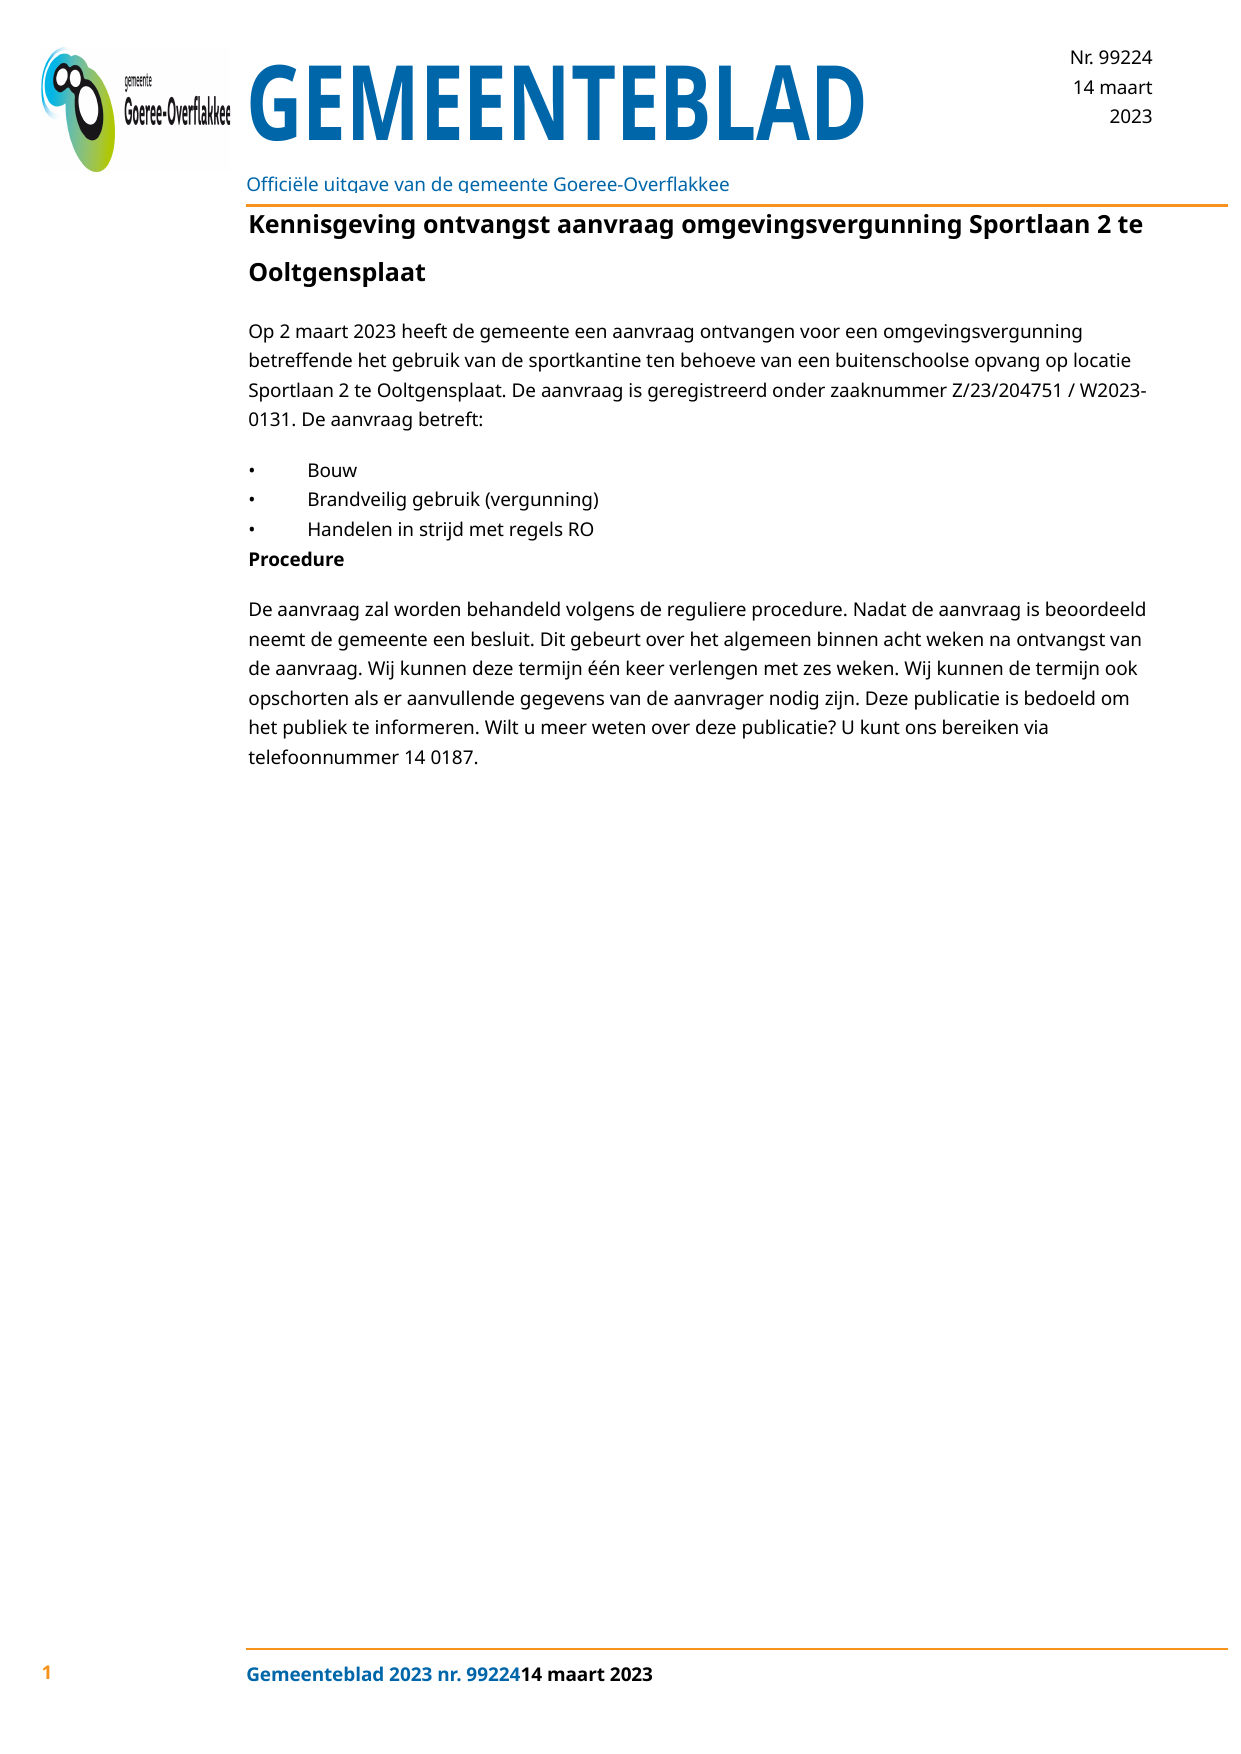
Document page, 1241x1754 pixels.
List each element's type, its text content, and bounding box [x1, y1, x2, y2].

text Procedure [248, 546, 1152, 572]
picture [41, 47, 231, 172]
text Kennisgeving ontvangst aanvraag omgevingsvergunning Sportlaan 2 te Ooltgensplaat [248, 207, 1152, 288]
text Op 2 maart 2023 heeft de gemeente een aanvraag ontvangen voor een omgevingsvergunning betreffende het gebruik van de sportkantine ten behoeve van een buitenschoolse opvang op locatie Sportlaan 2 te Ooltgensplaat. De aanvraag is geregistreerd onder zaaknummer Z/23/204751 / W2023-0131. De aanvraag betreft: [248, 318, 1152, 432]
text De aanvraag zal worden behandeld volgens de reguliere procedure. Nadat de aanvraag is beoordeeld neemt de gemeente een besluit. Dit gebeurt over het algemeen binnen acht weken na ontvangst van de aanvraag. Wij kunnen deze termijn één keer verlengen met zes weken. Wij kunnen de termijn ook opschorten als er aanvullende gegevens van de aanvrager nodig zijn. Deze publicatie is bedoeld om het publiek te informeren. Wilt u meer weten over deze publicatie? U kunt ons bereiken via telefoonnummer 14 0187. [248, 596, 1152, 770]
list Bouw [248, 457, 1152, 483]
list Brandveilig gebruik (vergunning) [248, 487, 1152, 512]
list Handelen in strijd met regels RO [248, 516, 1152, 542]
